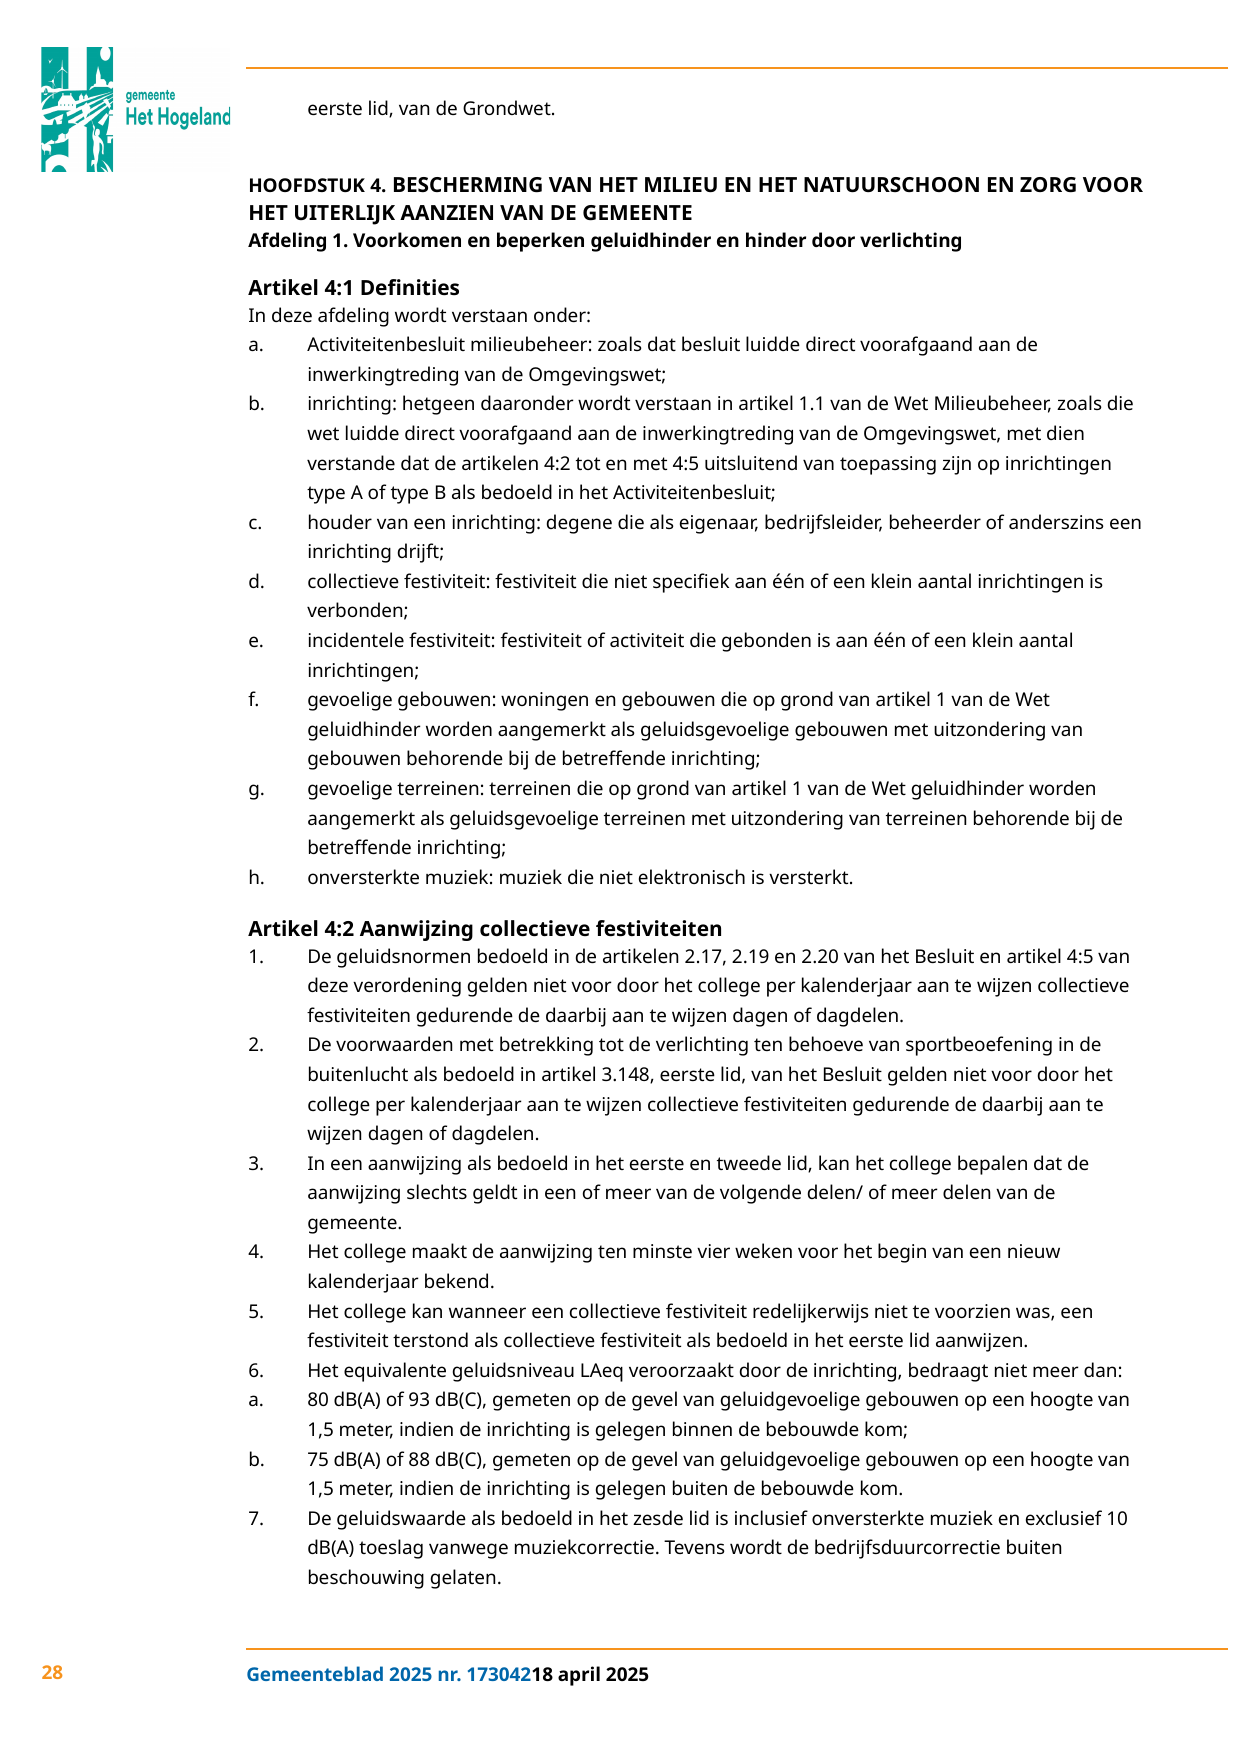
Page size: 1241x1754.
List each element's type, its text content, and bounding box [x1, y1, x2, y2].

list houder van een inrichting: degene die als eigenaar, bedrijfsleider, beheerder of anderszins een inrichting drijft; [248, 509, 1152, 564]
list Het equivalente geluidsniveau LAeq veroorzaakt door de inrichting, bedraagt niet meer dan: [248, 1357, 1152, 1383]
text In deze afdeling wordt verstaan onder: [248, 302, 1152, 328]
list De geluidswaarde als bedoeld in het zesde lid is inclusief onversterkte muziek en exclusief 10 dB(A) toeslag vanwege muziekcorrectie. Tevens wordt de bedrijfsduurcorrectie buiten beschouwing gelaten. [248, 1505, 1152, 1590]
list collectieve festiviteit: festiviteit die niet specifiek aan één of een klein aantal inrichtingen is verbonden; [248, 568, 1152, 623]
list 80 dB(A) of 93 dB(C), gemeten op de gevel van geluidgevoelige gebouwen op een hoogte van 1,5 meter, indien de inrichting is gelegen binnen de bebouwde kom; [248, 1387, 1152, 1442]
list inrichting: hetgeen daaronder wordt verstaan in artikel 1.1 van de Wet Milieubeheer, zoals die wet luidde direct voorafgaand aan de inwerkingtreding van de Omgevingswet, met dien verstande dat de artikelen 4:2 tot en met 4:5 uitsluitend van toepassing zijn op inrichtingen type A of type B als bedoeld in het Activiteitenbesluit; [248, 391, 1152, 505]
list Activiteitenbesluit milieubeheer: zoals dat besluit luidde direct voorafgaand aan de inwerkingtreding van de Omgevingswet; [248, 331, 1152, 387]
text HOOFDSTUK 4. BESCHERMING VAN HET MILIEU EN HET NATUURSCHOON EN ZORG VOOR HET UITERLIJK AANZIEN VAN DE GEMEENTE [248, 170, 1152, 227]
list eerste lid, van de Grondwet. [248, 95, 1152, 121]
text Artikel 4:1 Definities [248, 273, 1152, 302]
list onversterkte muziek: muziek die niet elektronisch is versterkt. [248, 864, 1152, 890]
list 75 dB(A) of 88 dB(C), gemeten op de gevel van geluidgevoelige gebouwen op een hoogte van 1,5 meter, indien de inrichting is gelegen buiten de bebouwde kom. [248, 1446, 1152, 1501]
text Afdeling 1. Voorkomen en beperken geluidhinder en hinder door verlichting [248, 227, 1152, 253]
text Artikel 4:2 Aanwijzing collectieve festiviteiten [248, 914, 1152, 943]
list gevoelige gebouwen: woningen en gebouwen die op grond van artikel 1 van de Wet geluidhinder worden aangemerkt als geluidsgevoelige gebouwen met uitzondering van gebouwen behorende bij de betreffende inrichting; [248, 686, 1152, 771]
list In een aanwijzing als bedoeld in het eerste en tweede lid, kan het college bepalen dat de aanwijzing slechts geldt in een of meer van de volgende delen/ of meer delen van de gemeente. [248, 1150, 1152, 1235]
list gevoelige terreinen: terreinen die op grond van artikel 1 van de Wet geluidhinder worden aangemerkt als geluidsgevoelige terreinen met uitzondering van terreinen behorende bij de betreffende inrichting; [248, 775, 1152, 860]
list Het college kan wanneer een collectieve festiviteit redelijkerwijs niet te voorzien was, een festiviteit terstond als collectieve festiviteit als bedoeld in het eerste lid aanwijzen. [248, 1298, 1152, 1353]
list De geluidsnormen bedoeld in de artikelen 2.17, 2.19 en 2.20 van het Besluit en artikel 4:5 van deze verordening gelden niet voor door het college per kalenderjaar aan te wijzen collectieve festiviteiten gedurende de daarbij aan te wijzen dagen of dagdelen. [248, 943, 1152, 1028]
list Het college maakt de aanwijzing ten minste vier weken voor het begin van een nieuw kalenderjaar bekend. [248, 1239, 1152, 1294]
list De voorwaarden met betrekking tot de verlichting ten behoeve van sportbeoefening in de buitenlucht als bedoeld in artikel 3.148, eerste lid, van het Besluit gelden niet voor door het college per kalenderjaar aan te wijzen collectieve festiviteiten gedurende de daarbij aan te wijzen dagen of dagdelen. [248, 1032, 1152, 1146]
picture [41, 47, 231, 172]
list incidentele festiviteit: festiviteit of activiteit die gebonden is aan één of een klein aantal inrichtingen; [248, 627, 1152, 683]
